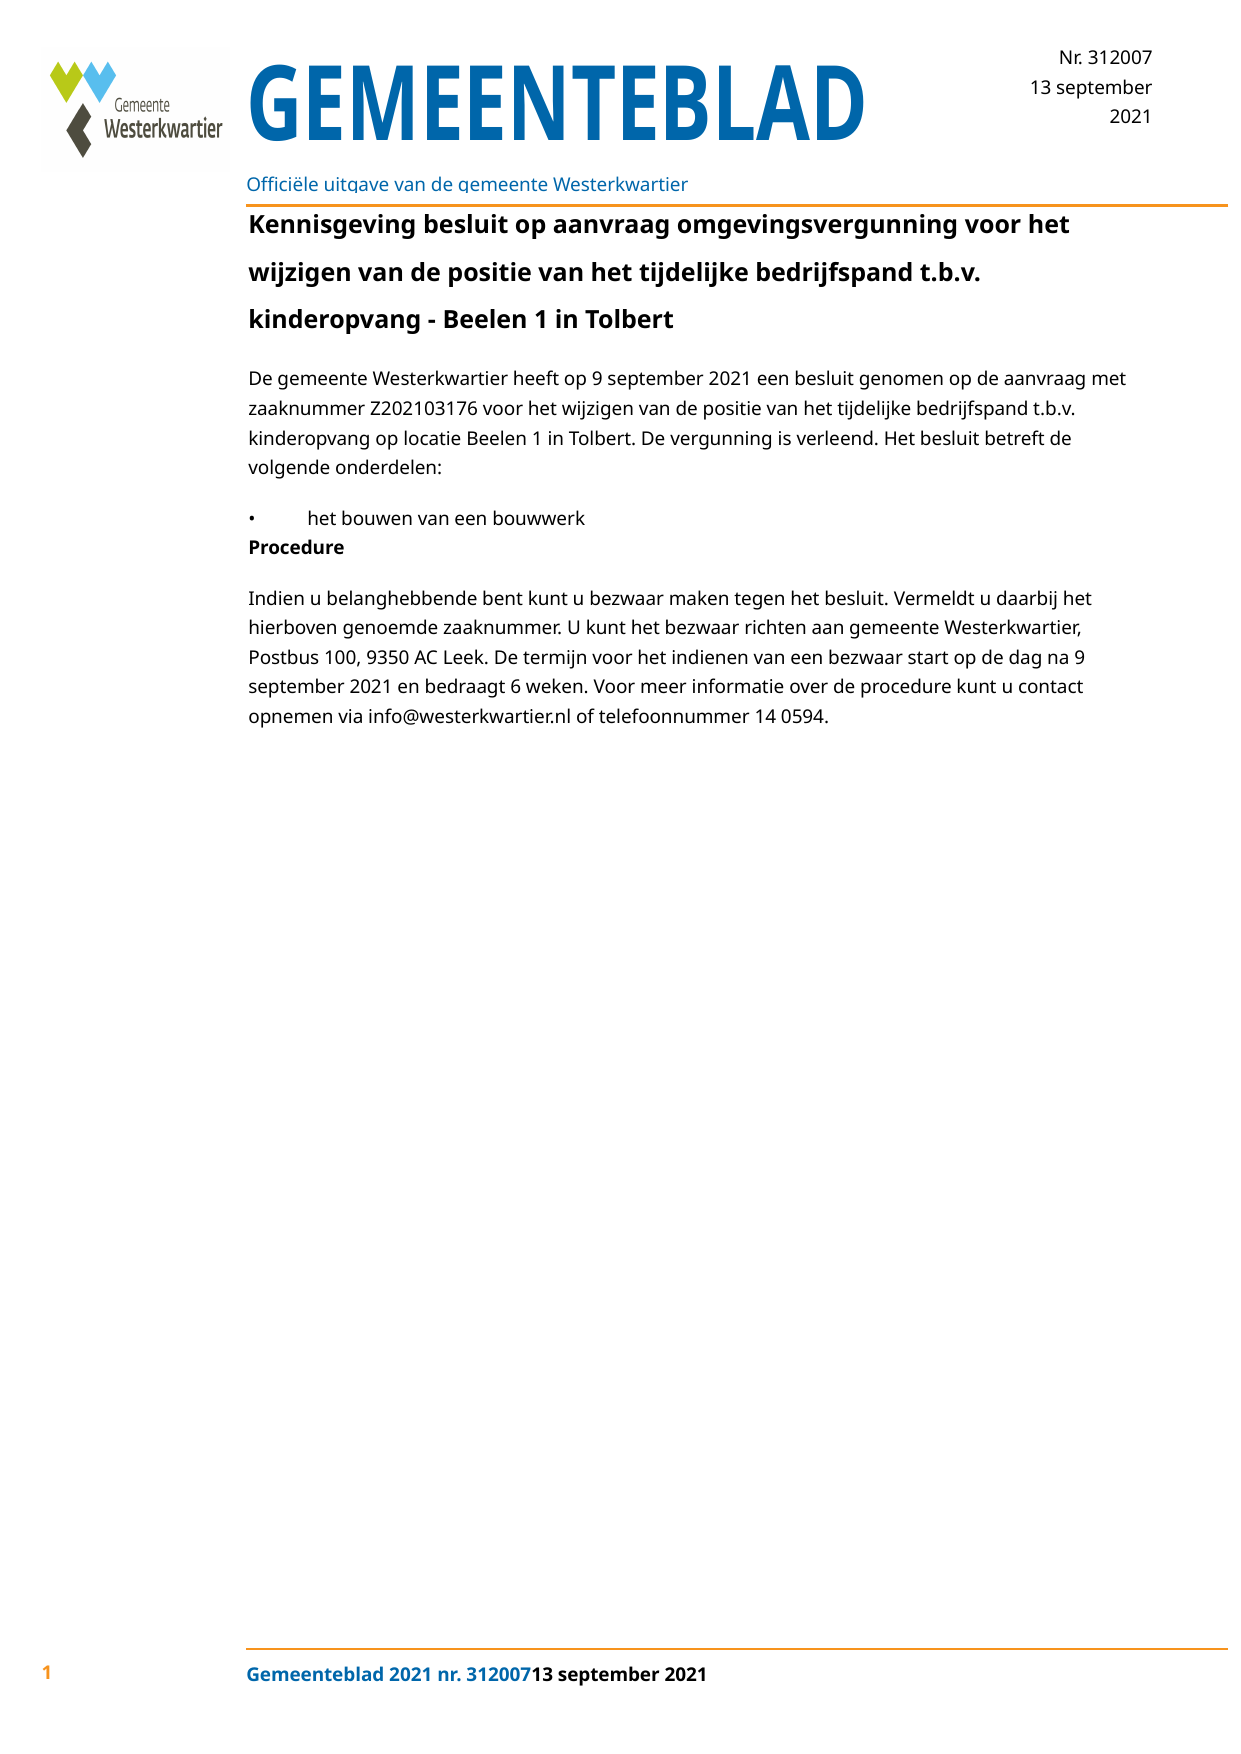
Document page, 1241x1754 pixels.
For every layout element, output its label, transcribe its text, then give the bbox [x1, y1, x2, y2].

text Kennisgeving besluit op aanvraag omgevingsvergunning voor het wijzigen van de positie van het tijdelijke bedrijfspand t.b.v. kinderopvang - Beelen 1 in Tolbert [248, 207, 1152, 336]
text De gemeente Westerkwartier heeft op 9 september 2021 een besluit genomen op de aanvraag met zaaknummer Z202103176 voor het wijzigen van de positie van het tijdelijke bedrijfspand t.b.v. kinderopvang op locatie Beelen 1 in Tolbert. De vergunning is verleend. Het besluit betreft de volgende onderdelen: [248, 366, 1152, 480]
text Indien u belanghebbende bent kunt u bezwaar maken tegen het besluit. Vermeldt u daarbij het hierboven genoemde zaaknummer. U kunt het bezwaar richten aan gemeente Westerkwartier, Postbus 100, 9350 AC Leek. De termijn voor het indienen van een bezwaar start op de dag na 9 september 2021 en bedraagt 6 weken. Voor meer informatie over de procedure kunt u contact opnemen via info@westerkwartier.nl of telefoonnummer 14 0594. [248, 585, 1152, 729]
picture [41, 47, 231, 172]
list het bouwen van een bouwwerk [248, 505, 1152, 530]
text Procedure [248, 534, 1152, 560]
